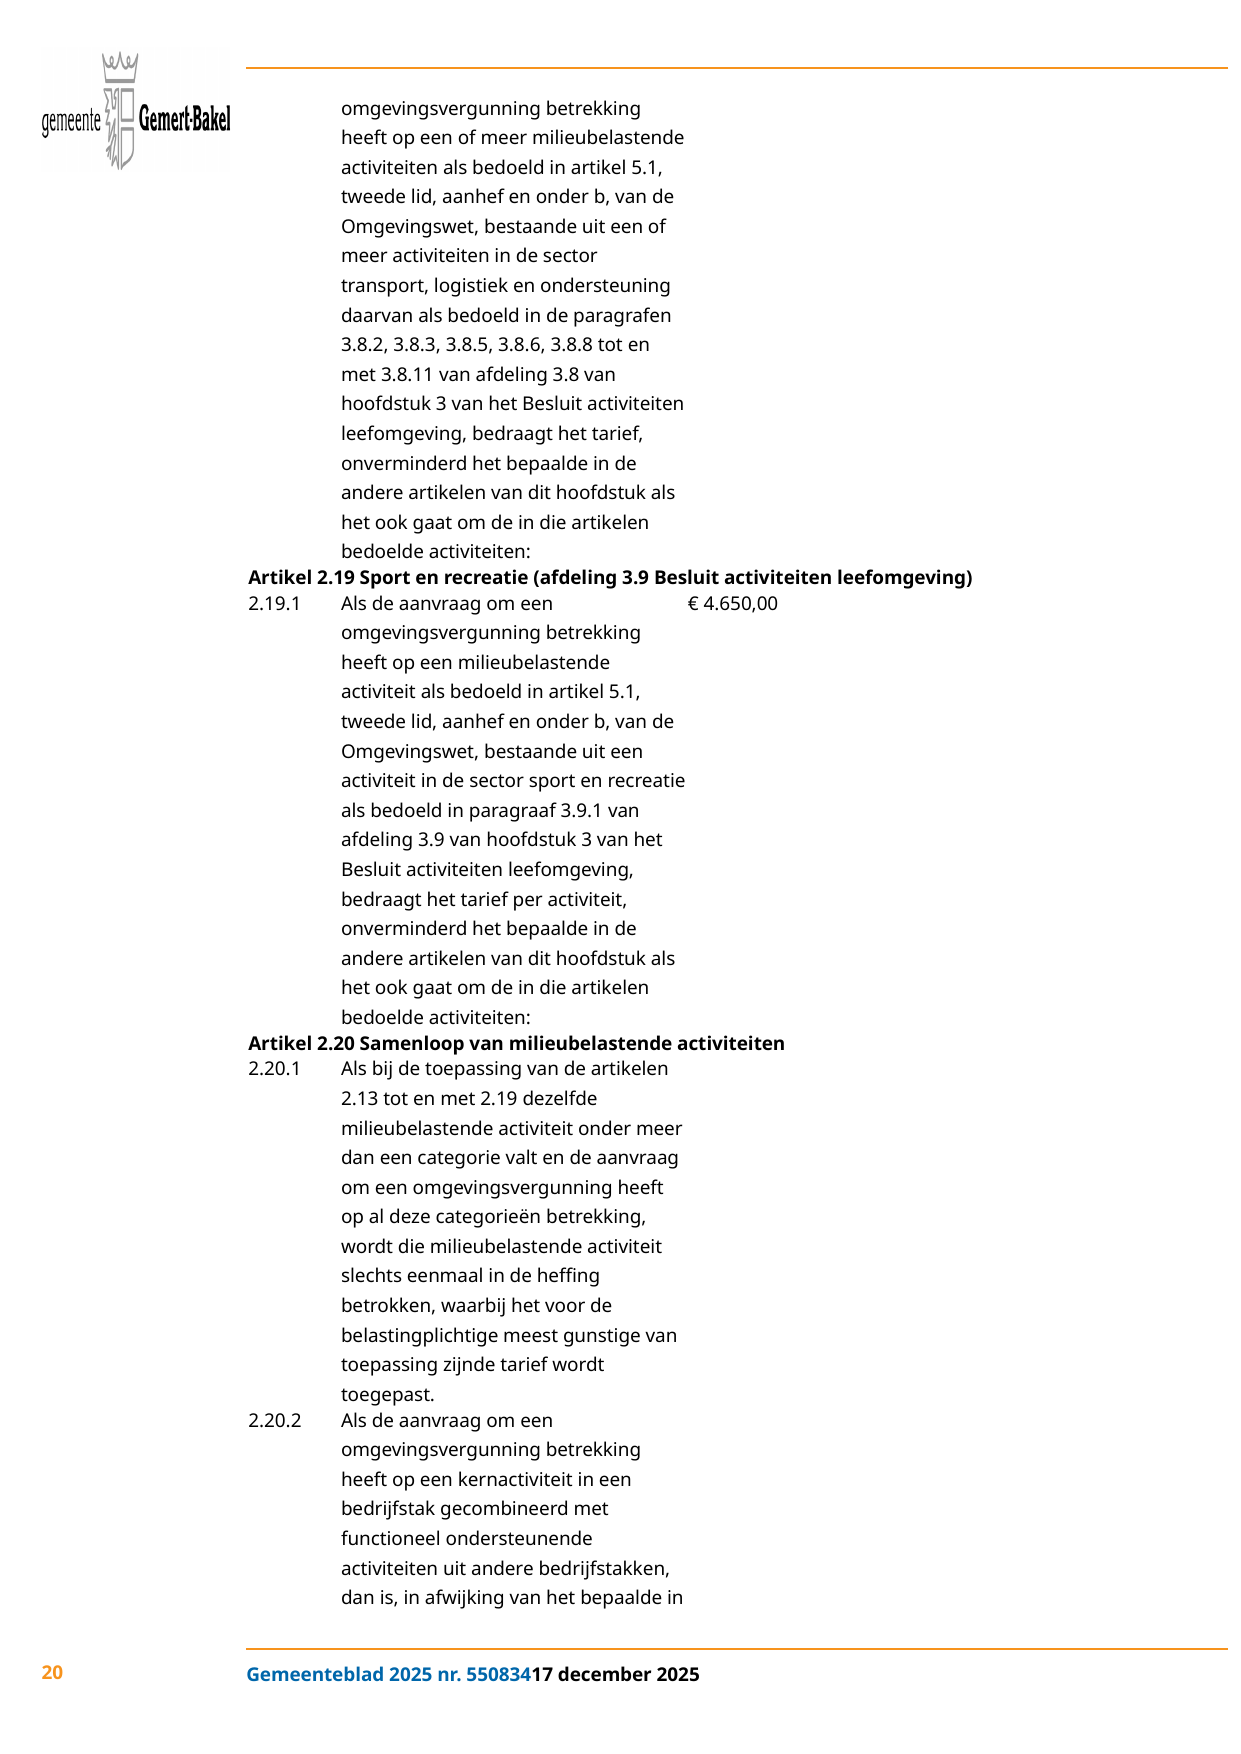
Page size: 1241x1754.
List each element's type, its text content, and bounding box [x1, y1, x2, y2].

table_cell Artikel 2.20 Samenloop van milieubelastende activiteiten [248, 1030, 1059, 1056]
table_cell [248, 95, 341, 564]
table_cell Artikel 2.19 Sport en recreatie (afdeling 3.9 Besluit activiteiten leefomgeving) [248, 564, 1059, 590]
table_cell € 4.650,00 [688, 590, 873, 1030]
table_cell omgevingsvergunning betrekking heeft op een of meer milieubelastende activiteiten als bedoeld in artikel 5.1, tweede lid, aanhef en onder b, van de Omgevingswet, bestaande uit een of meer activiteiten in de sector transport, logistiek en ondersteuning daarvan als bedoeld in de paragrafen 3.8.2, 3.8.3, 3.8.5, 3.8.6, 3.8.8 tot en met 3.8.11 van afdeling 3.8 van hoofdstuk 3 van het Besluit activiteiten leefomgeving, bedraagt het tarief, onverminderd het bepaalde in de andere artikelen van dit hoofdstuk als het ook gaat om de in die artikelen bedoelde activiteiten: [341, 95, 688, 564]
table_cell [873, 95, 1059, 564]
table_cell 2.19.1 [248, 590, 341, 1030]
table_cell [873, 1407, 1059, 1610]
table_cell [688, 95, 873, 564]
table_cell 2.20.1 [248, 1056, 341, 1407]
table_cell Als de aanvraag om een omgevingsvergunning betrekking heeft op een milieubelastende activiteit als bedoeld in artikel 5.1, tweede lid, aanhef en onder b, van de Omgevingswet, bestaande uit een activiteit in de sector sport en recreatie als bedoeld in paragraaf 3.9.1 van afdeling 3.9 van hoofdstuk 3 van het Besluit activiteiten leefomgeving, bedraagt het tarief per activiteit, onverminderd het bepaalde in de andere artikelen van dit hoofdstuk als het ook gaat om de in die artikelen bedoelde activiteiten: [341, 590, 688, 1030]
table_cell Als bij de toepassing van de artikelen 2.13 tot en met 2.19 dezelfde milieubelastende activiteit onder meer dan een categorie valt en de aanvraag om een omgevingsvergunning heeft op al deze categorieën betrekking, wordt die milieubelastende activiteit slechts eenmaal in de heffing betrokken, waarbij het voor de belastingplichtige meest gunstige van toepassing zijnde tarief wordt toegepast. [341, 1056, 688, 1407]
table_cell [688, 1056, 873, 1407]
table_cell Als de aanvraag om een omgevingsvergunning betrekking heeft op een kernactiviteit in een bedrijfstak gecombineerd met functioneel ondersteunende activiteiten uit andere bedrijfstakken, dan is, in afwijking van het bepaalde in [341, 1407, 688, 1610]
table_cell [688, 1407, 873, 1610]
table_cell [873, 590, 1059, 1030]
table_cell 2.20.2 [248, 1407, 341, 1610]
picture [41, 47, 231, 172]
table_cell [873, 1056, 1059, 1407]
